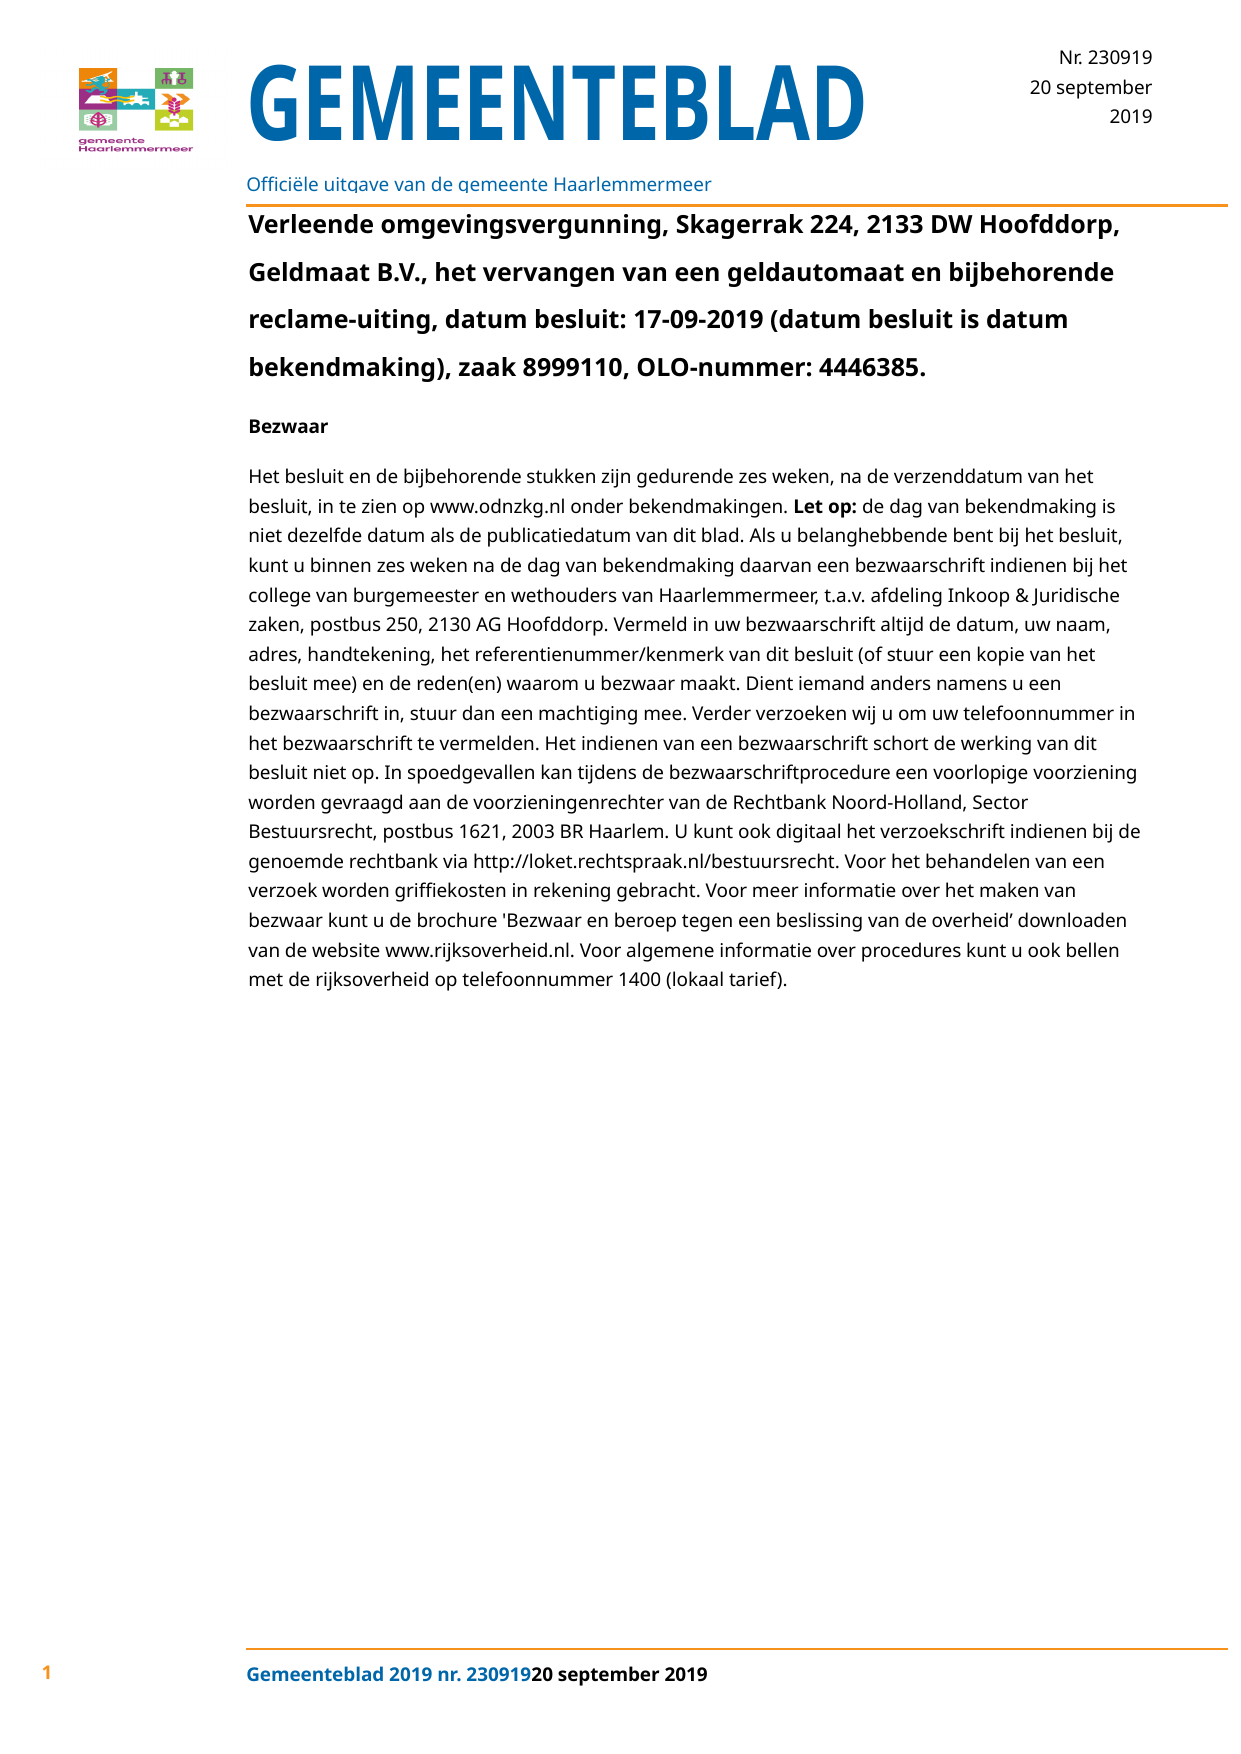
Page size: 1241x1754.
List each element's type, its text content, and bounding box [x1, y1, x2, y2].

picture [41, 47, 231, 172]
text Het besluit en de bijbehorende stukken zijn gedurende zes weken, na de verzenddatum van het besluit, in te zien op www.odnzkg.nl onder bekendmakingen. Let op: de dag van bekendmaking is niet dezelfde datum als de publicatiedatum van dit blad. Als u belanghebbende bent bij het besluit, kunt u binnen zes weken na de dag van bekendmaking daarvan een bezwaarschrift indienen bij het college van burgemeester en wethouders van Haarlemmermeer, t.a.v. afdeling Inkoop & Juridische zaken, postbus 250, 2130 AG Hoofddorp. Vermeld in uw bezwaarschrift altijd de datum, uw naam, adres, handtekening, het referentienummer/kenmerk van dit besluit (of stuur een kopie van het besluit mee) en de reden(en) waarom u bezwaar maakt. Dient iemand anders namens u een bezwaarschrift in, stuur dan een machtiging mee. Verder verzoeken wij u om uw telefoonnummer in het bezwaarschrift te vermelden. Het indienen van een bezwaarschrift schort de werking van dit besluit niet op. In spoedgevallen kan tijdens de bezwaarschriftprocedure een voorlopige voorziening worden gevraagd aan de voorzieningenrechter van de Rechtbank Noord-Holland, Sector Bestuursrecht, postbus 1621, 2003 BR Haarlem. U kunt ook digitaal het verzoekschrift indienen bij de genoemde rechtbank via http://loket.rechtspraak.nl/bestuursrecht. Voor het behandelen van een verzoek worden griffiekosten in rekening gebracht. Voor meer informatie over het maken van bezwaar kunt u de brochure 'Bezwaar en beroep tegen een beslissing van de overheid’ downloaden van de website www.rijksoverheid.nl. Voor algemene informatie over procedures kunt u ook bellen met de rijksoverheid op telefoonnummer 1400 (lokaal tarief). [248, 463, 1152, 992]
text Verleende omgevingsvergunning, Skagerrak 224, 2133 DW Hoofddorp, Geldmaat B.V., het vervangen van een geldautomaat en bijbehorende reclame-uiting, datum besluit: 17-09-2019 (datum besluit is datum bekendmaking), zaak 8999110, OLO-nummer: 4446385. [248, 207, 1152, 384]
text Bezwaar [248, 413, 1152, 439]
